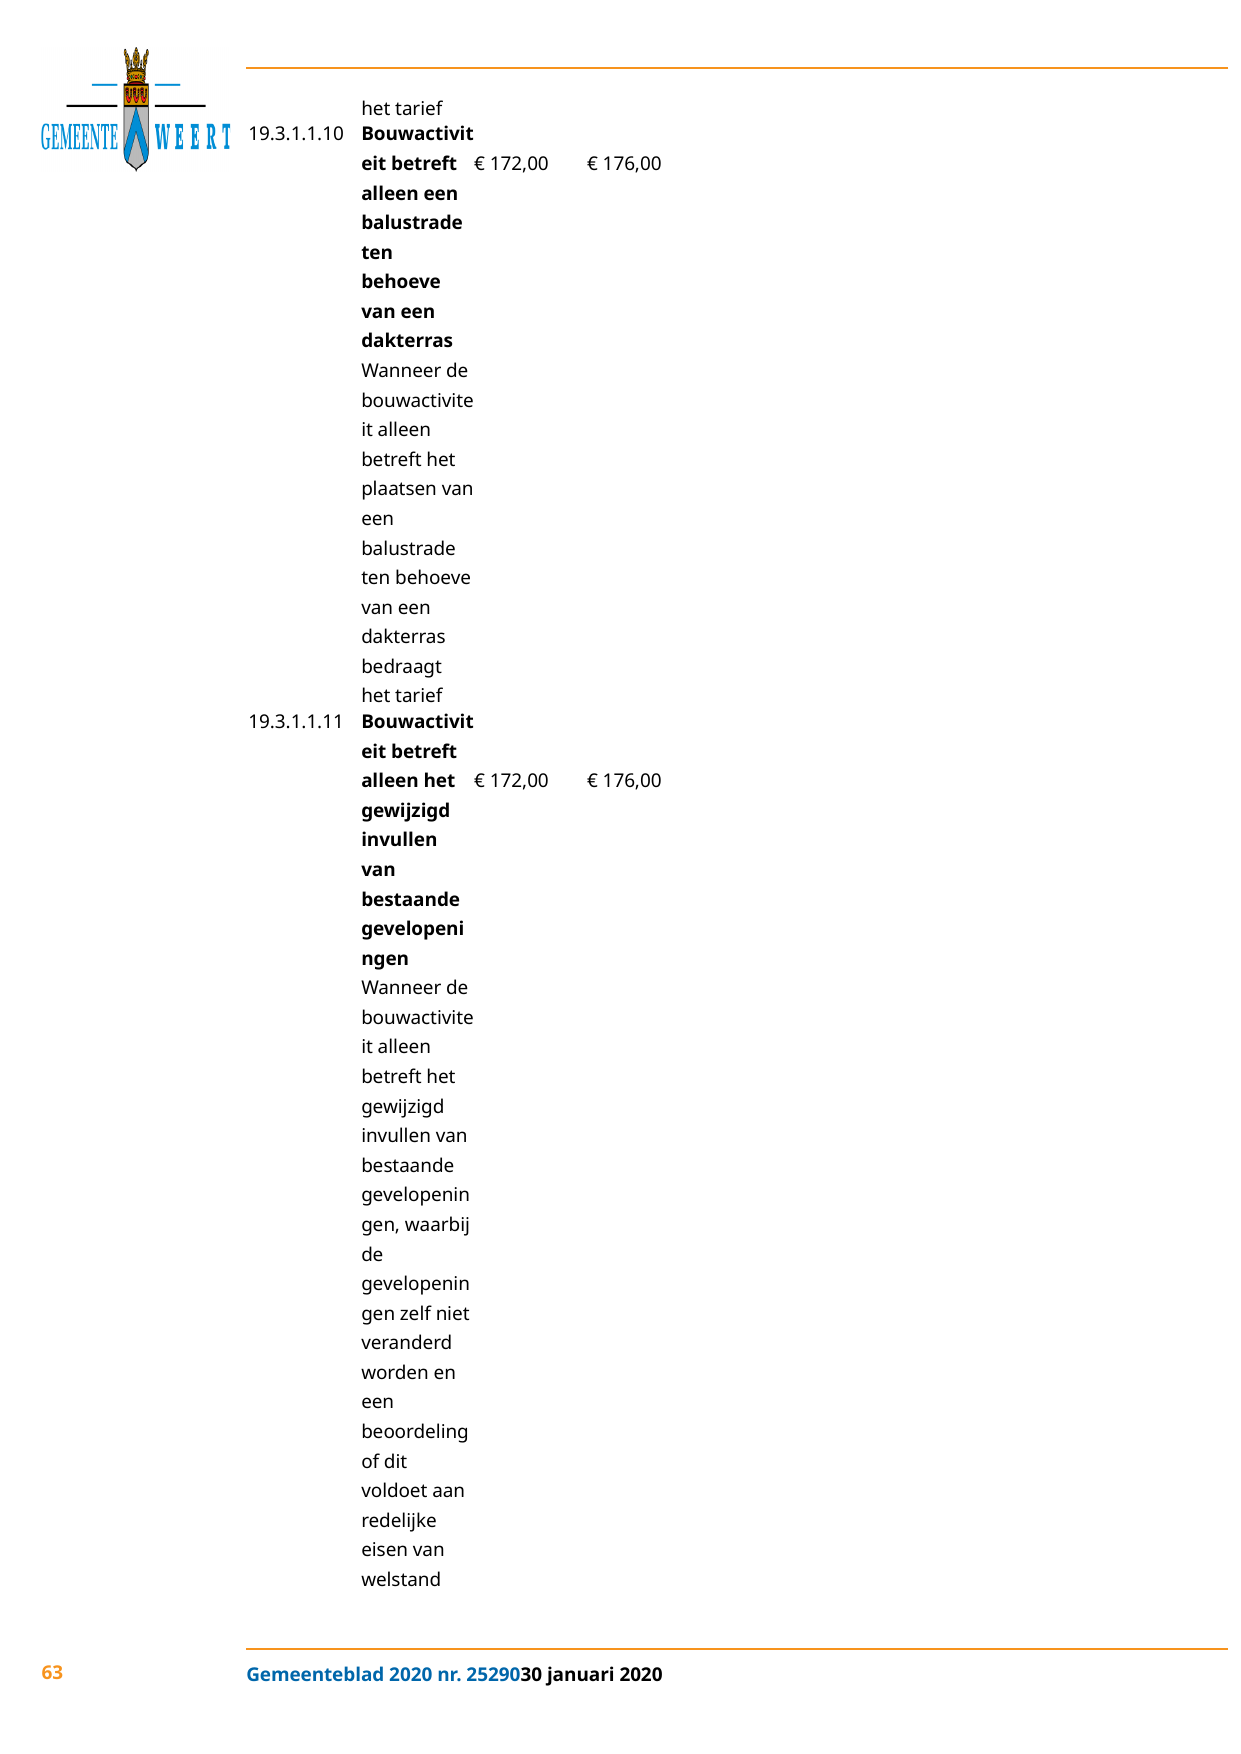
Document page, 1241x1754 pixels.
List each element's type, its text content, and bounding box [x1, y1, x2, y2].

table_cell [587, 95, 700, 121]
table_cell Bouwactiviteit betreft alleen het gewijzigd invullen van bestaande gevelopeningen Wanneer de bouwactiviteit alleen betreft het gewijzigd invullen van bestaande gevelopeningen, waarbij de gevelopeningen zelf niet veranderd worden en een beoordeling of dit voldoet aan redelijke eisen van welstand [361, 708, 474, 1592]
table_cell Bouwactiviteit betreft alleen een balustrade ten behoeve van een dakterras Wanneer de bouwactiviteit alleen betreft het plaatsen van een balustrade ten behoeve van een dakterras bedraagt het tarief [361, 121, 474, 708]
table_cell het tarief [361, 95, 474, 121]
table_cell € 176,00 [587, 708, 700, 1592]
table_cell [248, 95, 361, 121]
table_cell € 172,00 [474, 121, 587, 708]
table_cell [474, 95, 587, 121]
picture [41, 47, 231, 172]
table_cell 19.3.1.1.10 [248, 121, 361, 708]
table_cell € 172,00 [474, 708, 587, 1592]
table_cell € 176,00 [587, 121, 700, 708]
table_cell 19.3.1.1.11 [248, 708, 361, 1592]
